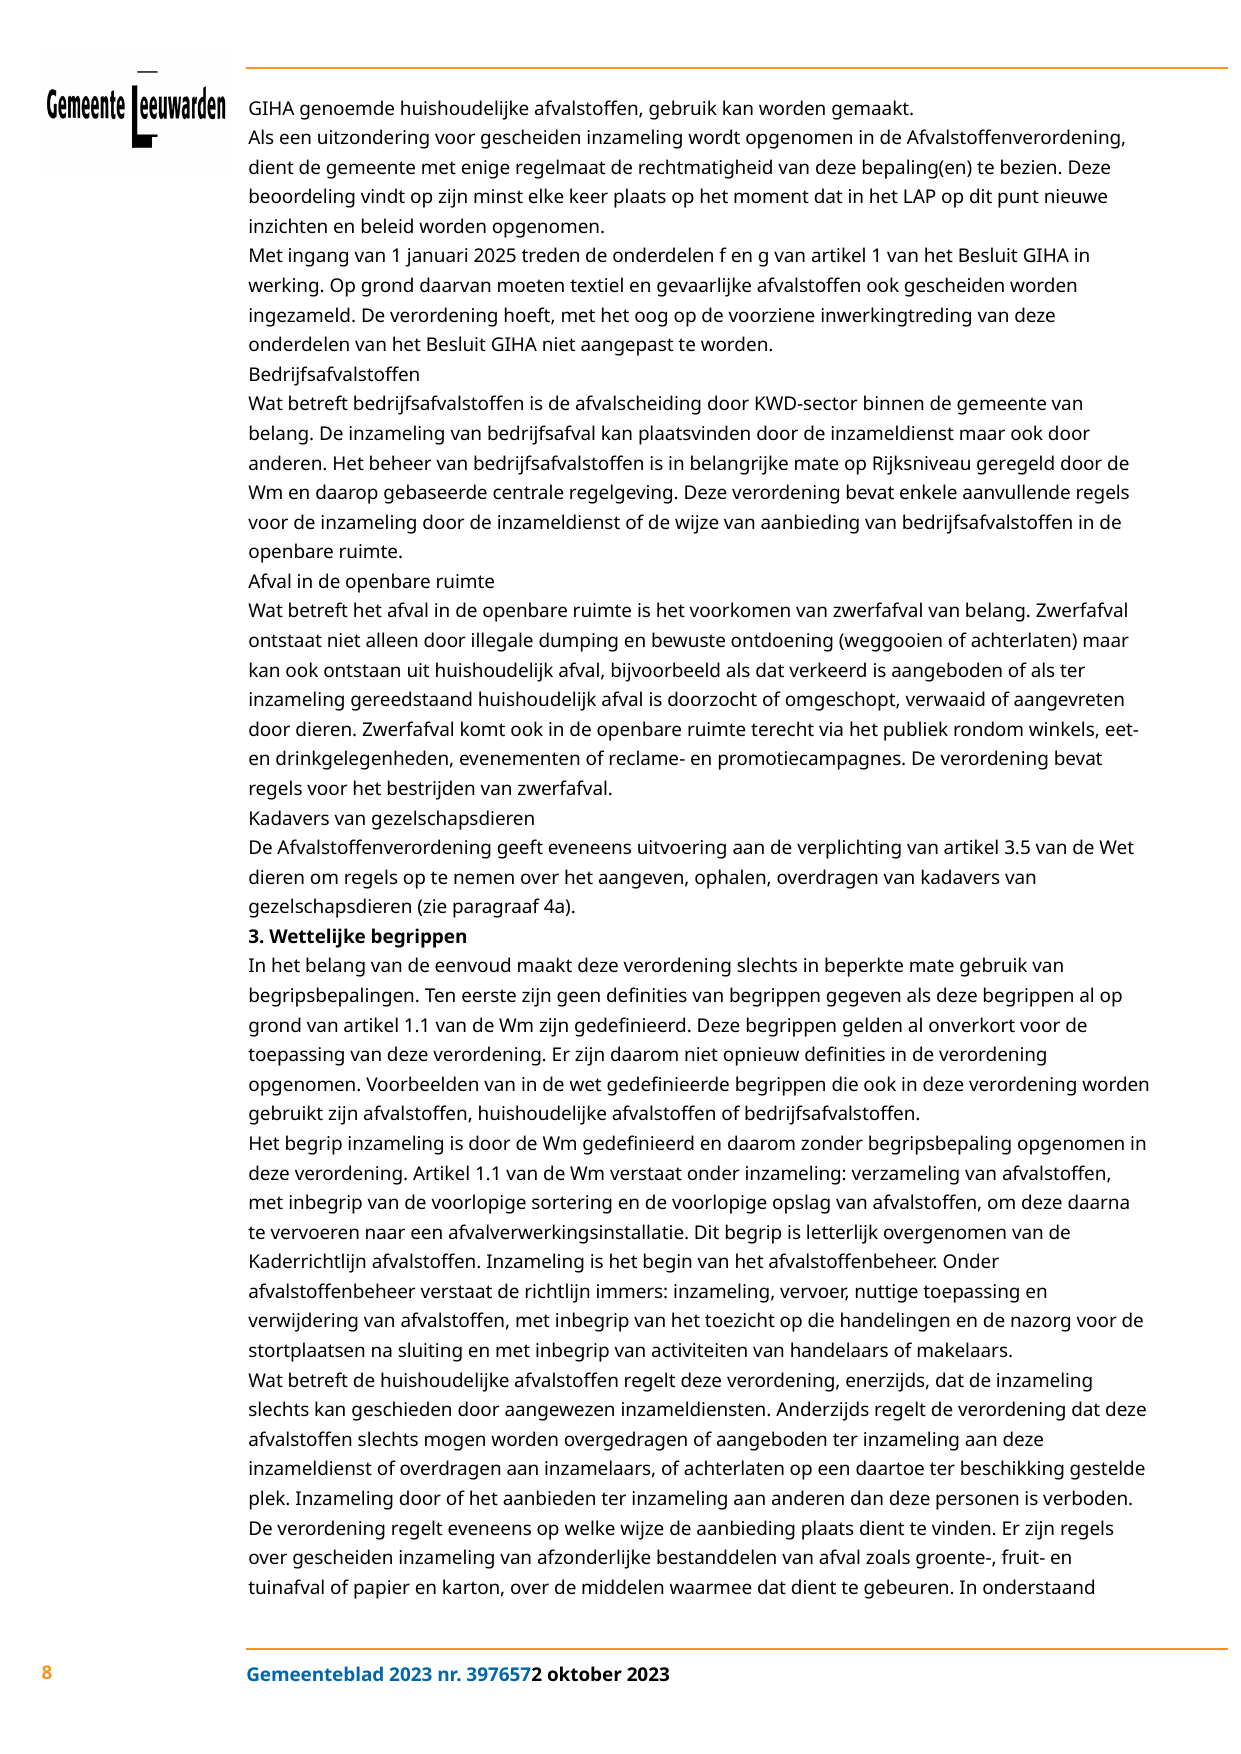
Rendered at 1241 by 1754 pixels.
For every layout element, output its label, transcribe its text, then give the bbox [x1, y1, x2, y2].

picture [41, 47, 231, 172]
text Bedrijfsafvalstoffen [248, 361, 1152, 387]
text Als een uitzondering voor gescheiden inzameling wordt opgenomen in de Afvalstoffenverordening, dient de gemeente met enige regelmaat de rechtmatigheid van deze bepaling(en) te bezien. Deze beoordeling vindt op zijn minst elke keer plaats op het moment dat in het LAP op dit punt nieuwe inzichten en beleid worden opgenomen. [248, 124, 1152, 239]
text GIHA genoemde huishoudelijke afvalstoffen, gebruik kan worden gemaakt. [248, 95, 1152, 121]
text Wat betreft bedrijfsafvalstoffen is de afvalscheiding door KWD-sector binnen de gemeente van belang. De inzameling van bedrijfsafval kan plaatsvinden door de inzameldienst maar ook door anderen. Het beheer van bedrijfsafvalstoffen is in belangrijke mate op Rijksniveau geregeld door de Wm en daarop gebaseerde centrale regelgeving. Deze verordening bevat enkele aanvullende regels voor de inzameling door de inzameldienst of de wijze van aanbieding van bedrijfsafvalstoffen in de openbare ruimte. [248, 391, 1152, 564]
text Afval in de openbare ruimte [248, 568, 1152, 594]
text Wat betreft het afval in de openbare ruimte is het voorkomen van zwerfafval van belang. Zwerfafval ontstaat niet alleen door illegale dumping en bewuste ontdoening (weggooien of achterlaten) maar kan ook ontstaan uit huishoudelijk afval, bijvoorbeeld als dat verkeerd is aangeboden of als ter inzameling gereedstaand huishoudelijk afval is doorzocht of omgeschopt, verwaaid of aangevreten door dieren. Zwerfafval komt ook in de openbare ruimte terecht via het publiek rondom winkels, eet- en drinkgelegenheden, evenementen of reclame- en promotiecampagnes. De verordening bevat regels voor het bestrijden van zwerfafval. [248, 598, 1152, 801]
text Het begrip inzameling is door de Wm gedefinieerd en daarom zonder begripsbepaling opgenomen in deze verordening. Artikel 1.1 van de Wm verstaat onder inzameling: verzameling van afvalstoffen, met inbegrip van de voorlopige sortering en de voorlopige opslag van afvalstoffen, om deze daarna te vervoeren naar een afvalverwerkingsinstallatie. Dit begrip is letterlijk overgenomen van de Kaderrichtlijn afvalstoffen. Inzameling is het begin van het afvalstoffenbeheer. Onder afvalstoffenbeheer verstaat de richtlijn immers: inzameling, vervoer, nuttige toepassing en verwijdering van afvalstoffen, met inbegrip van het toezicht op die handelingen en de nazorg voor de stortplaatsen na sluiting en met inbegrip van activiteiten van handelaars of makelaars. [248, 1130, 1152, 1363]
text Met ingang van 1 januari 2025 treden de onderdelen f en g van artikel 1 van het Besluit GIHA in werking. Op grond daarvan moeten textiel en gevaarlijke afvalstoffen ook gescheiden worden ingezameld. De verordening hoeft, met het oog op de voorziene inwerkingtreding van deze onderdelen van het Besluit GIHA niet aangepast te worden. [248, 243, 1152, 357]
text Kadavers van gezelschapsdieren [248, 805, 1152, 831]
text De Afvalstoffenverordening geeft eveneens uitvoering aan de verplichting van artikel 3.5 van de Wet dieren om regels op te nemen over het aangeven, ophalen, overdragen van kadavers van gezelschapsdieren (zie paragraaf 4a). [248, 834, 1152, 919]
text In het belang van de eenvoud maakt deze verordening slechts in beperkte mate gebruik van begripsbepalingen. Ten eerste zijn geen definities van begrippen gegeven als deze begrippen al op grond van artikel 1.1 van de Wm zijn gedefinieerd. Deze begrippen gelden al onverkort voor de toepassing van deze verordening. Er zijn daarom niet opnieuw definities in de verordening opgenomen. Voorbeelden van in de wet gedefinieerde begrippen die ook in deze verordening worden gebruikt zijn afvalstoffen, huishoudelijke afvalstoffen of bedrijfsafvalstoffen. [248, 953, 1152, 1126]
text 3. Wettelijke begrippen [248, 923, 1152, 949]
text Wat betreft de huishoudelijke afvalstoffen regelt deze verordening, enerzijds, dat de inzameling slechts kan geschieden door aangewezen inzameldiensten. Anderzijds regelt de verordening dat deze afvalstoffen slechts mogen worden overgedragen of aangeboden ter inzameling aan deze inzameldienst of overdragen aan inzamelaars, of achterlaten op een daartoe ter beschikking gestelde plek. Inzameling door of het aanbieden ter inzameling aan anderen dan deze personen is verboden. De verordening regelt eveneens op welke wijze de aanbieding plaats dient te vinden. Er zijn regels over gescheiden inzameling van afzonderlijke bestanddelen van afval zoals groente-, fruit- en tuinafval of papier en karton, over de middelen waarmee dat dient te gebeuren. In onderstaand [248, 1367, 1152, 1600]
